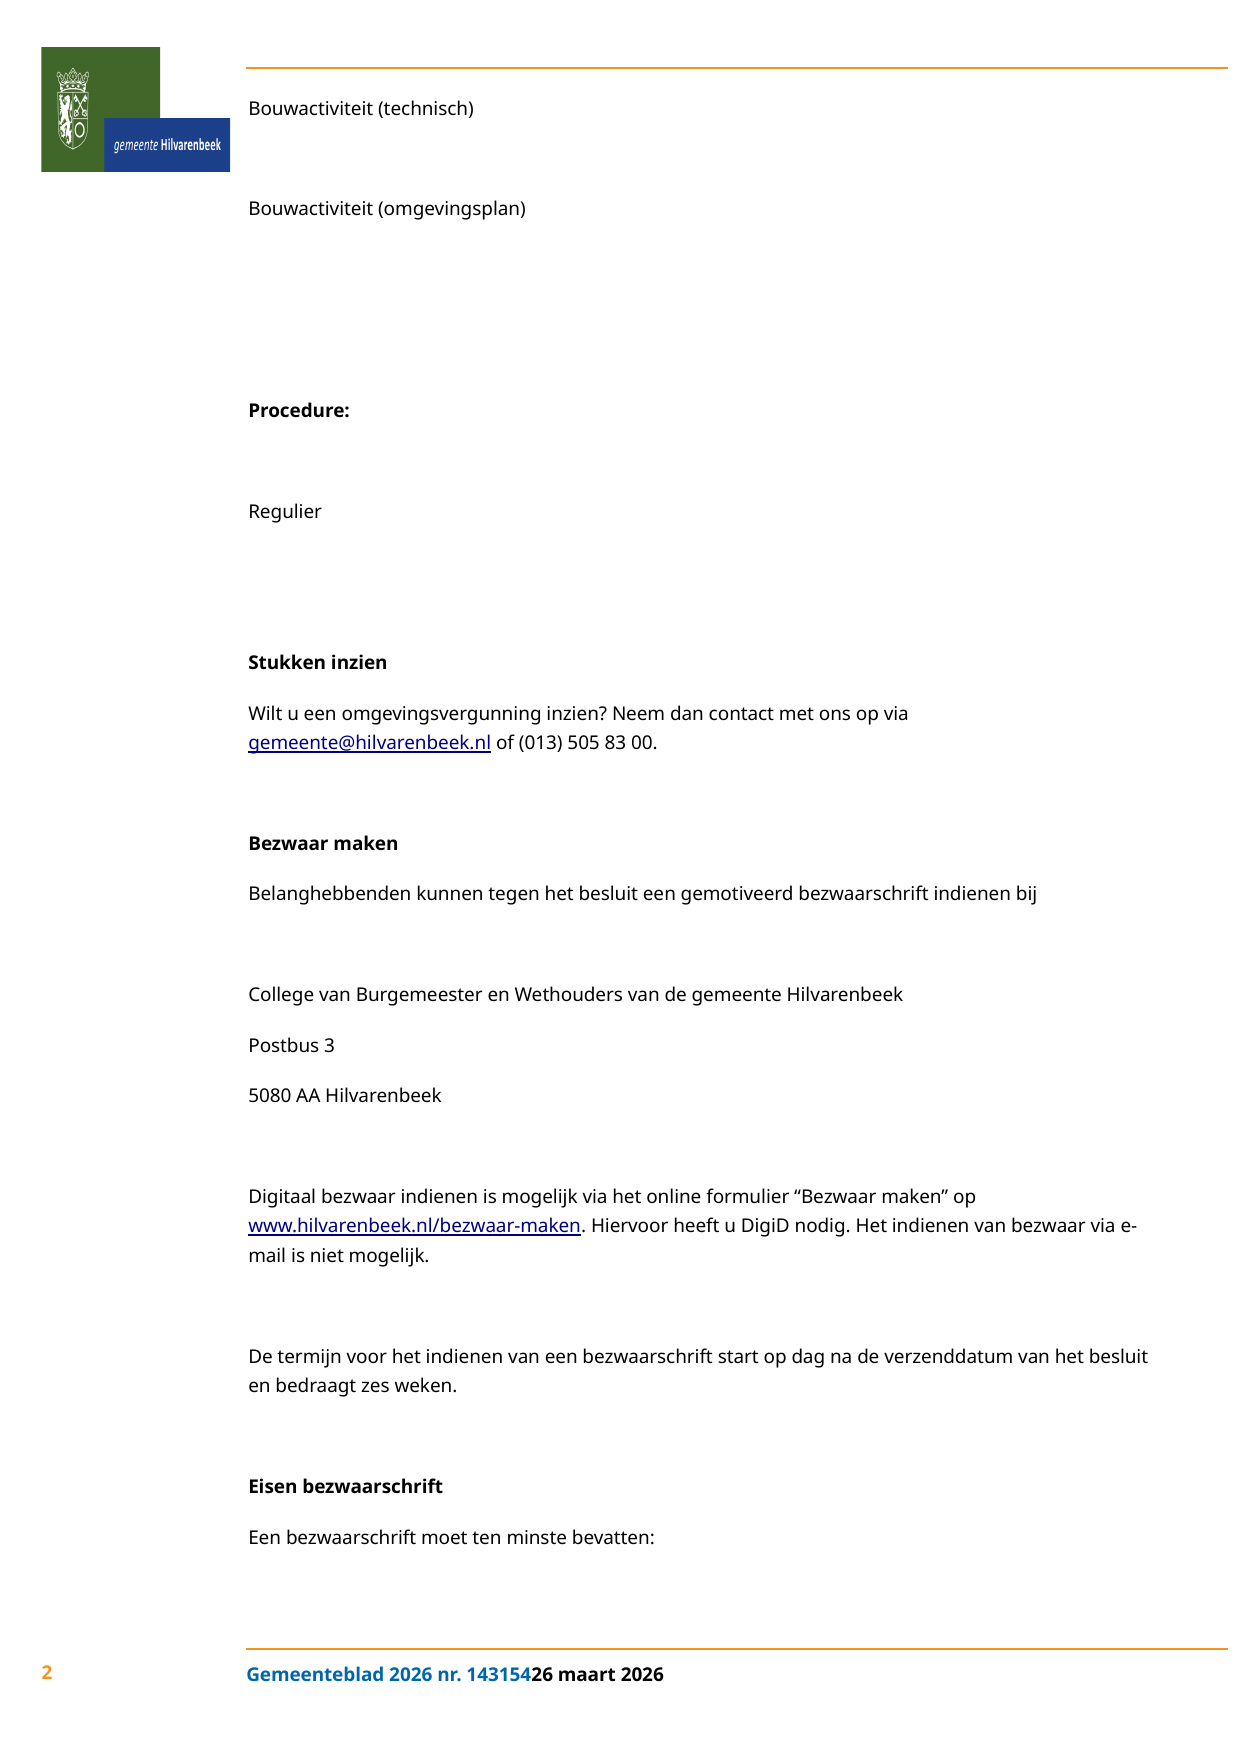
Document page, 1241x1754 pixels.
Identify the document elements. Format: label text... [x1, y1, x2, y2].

text Bezwaar maken [248, 830, 1152, 856]
text Belanghebbenden kunnen tegen het besluit een gemotiveerd bezwaarschrift indienen bij [248, 881, 1152, 906]
text Eisen bezwaarschrift [248, 1473, 1152, 1499]
text De termijn voor het indienen van een bezwaarschrift start op dag na de verzenddatum van het besluit en bedraagt zes weken. [248, 1343, 1152, 1398]
text College van Burgemeester en Wethouders van de gemeente Hilvarenbeek [248, 981, 1152, 1007]
text Een bezwaarschrift moet ten minste bevatten: [248, 1524, 1152, 1550]
text Wilt u een omgevingsvergunning inzien? Neem dan contact met ons op via gemeente@hilvarenbeek.nl of (013) 505 83 00. [248, 700, 1152, 755]
text Procedure: [248, 397, 1152, 423]
text 5080 AA Hilvarenbeek [248, 1082, 1152, 1108]
text Regulier [248, 498, 1152, 524]
text Stukken inzien [248, 649, 1152, 675]
text Bouwactiviteit (technisch) [248, 95, 1152, 121]
picture [41, 47, 231, 172]
text Postbus 3 [248, 1032, 1152, 1058]
text Bouwactiviteit (omgevingsplan) [248, 196, 1152, 221]
text Digitaal bezwaar indienen is mogelijk via het online formulier “Bezwaar maken” op www.hilvarenbeek.nl/bezwaar-maken. Hiervoor heeft u DigiD nodig. Het indienen van bezwaar via e-mail is niet mogelijk. [248, 1183, 1152, 1268]
